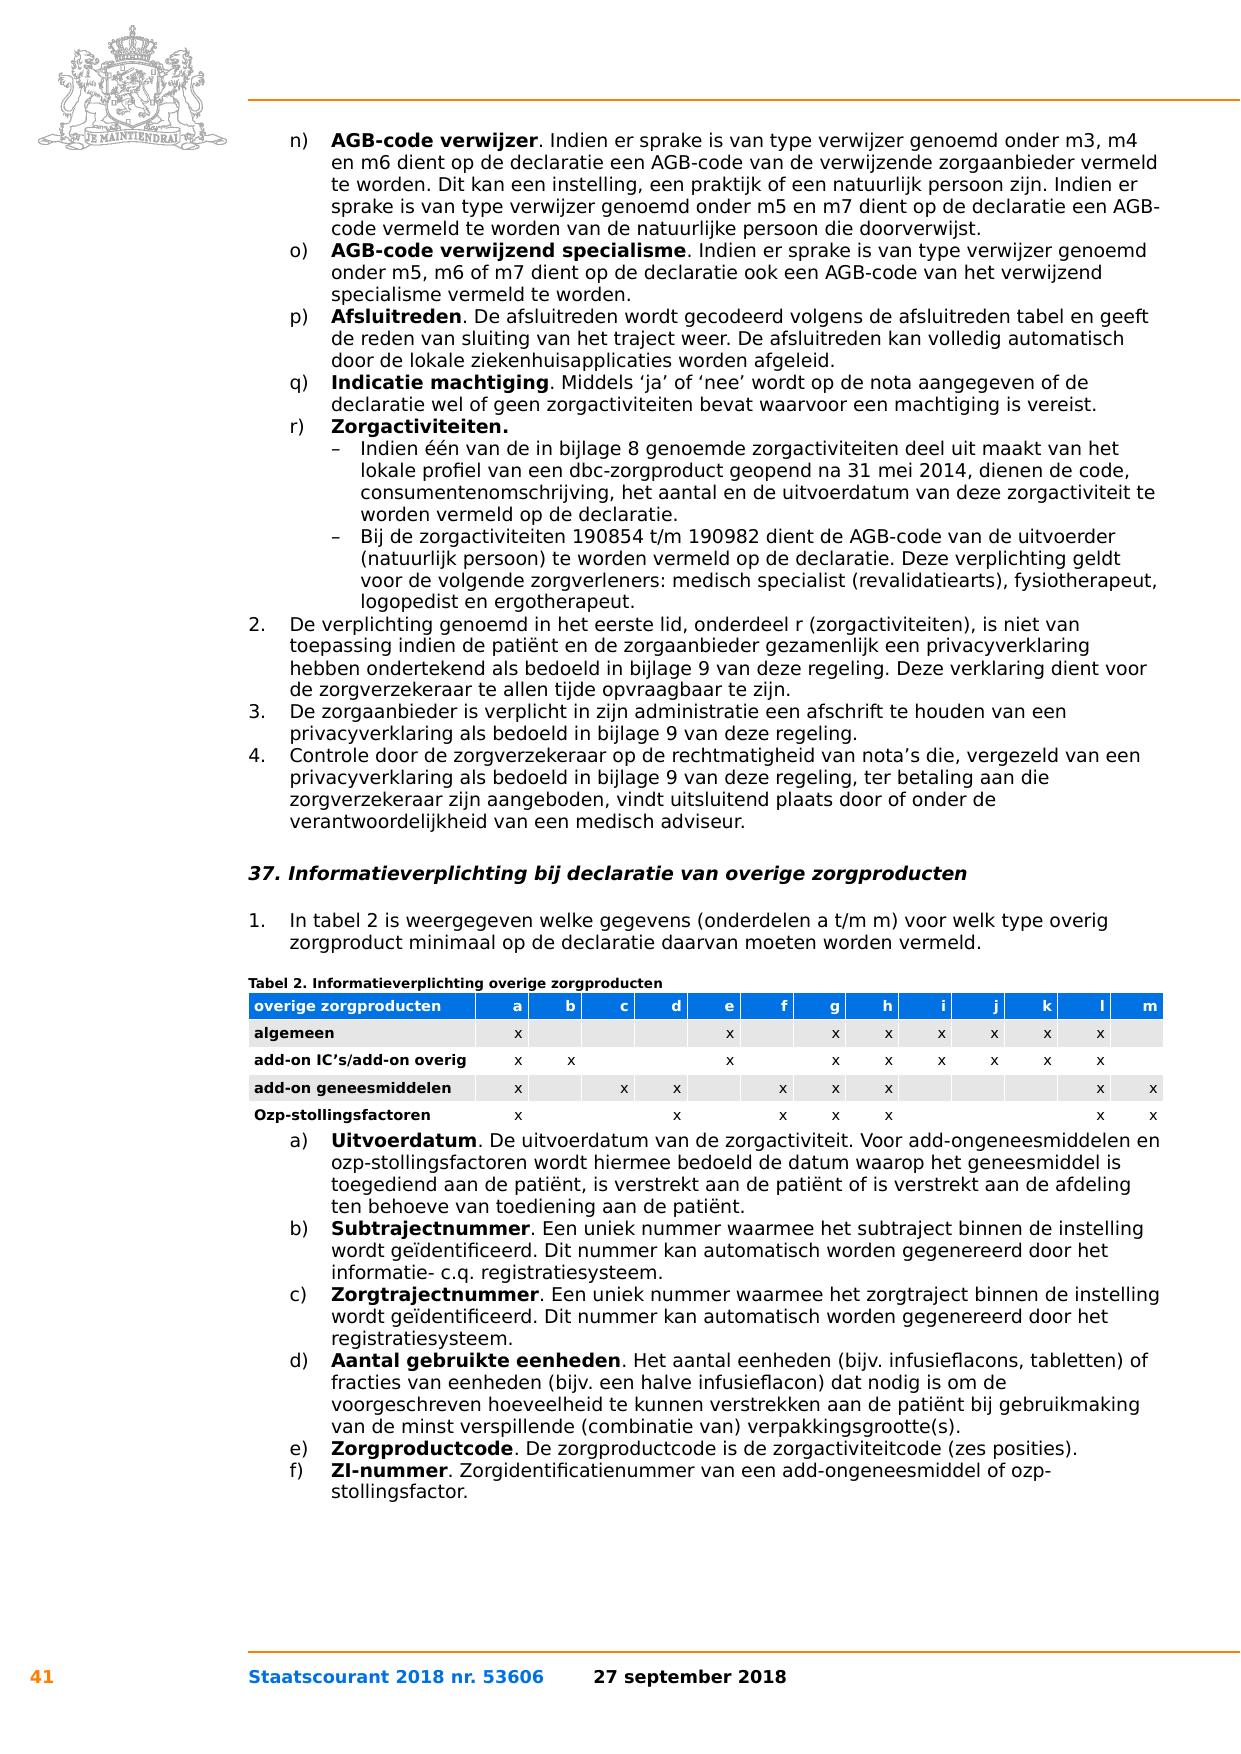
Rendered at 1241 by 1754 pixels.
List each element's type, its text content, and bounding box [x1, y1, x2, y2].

table_cell h [846, 993, 898, 1019]
table_cell [899, 1103, 951, 1129]
text 3. De zorgaanbieder is verplicht in zijn administratie een afschrift te houden van een privacyverklaring als bedoeld in bijlage 9 van deze regeling. [248, 701, 1163, 745]
text d) Aantal gebruikte eenheden. Het aantal eenheden (bijv. infusieflacons, tabletten) of fracties van eenheden (bijv. een halve infusieflacon) dat nodig is om de voorgeschreven hoeveelheid te kunnen verstrekken aan de patiënt bij gebruikmaking van de minst verspillende (combinatie van) verpakkingsgrootte(s). [289, 1349, 1163, 1437]
table_cell [741, 1048, 793, 1074]
table_cell x [476, 1075, 528, 1101]
table_cell x [794, 1048, 845, 1074]
table_cell algemeen [249, 1020, 475, 1047]
table_cell x [1111, 1075, 1163, 1101]
table_cell [952, 1103, 1004, 1129]
table_cell add-on IC’s/add-on overig [249, 1048, 475, 1074]
table_cell a [476, 993, 528, 1019]
table_cell k [1005, 993, 1057, 1019]
table_cell x [688, 1020, 740, 1047]
table_cell [688, 1103, 740, 1129]
text r) Zorgactiviteiten. [289, 416, 1163, 438]
table_cell x [529, 1048, 581, 1074]
table_cell x [846, 1020, 898, 1047]
table_cell x [794, 1103, 845, 1129]
table_cell x [635, 1103, 687, 1129]
table_cell [1111, 1020, 1163, 1047]
text 1. In tabel 2 is weergegeven welke gegevens (onderdelen a t/m m) voor welk type overig zorgproduct minimaal op de declaratie daarvan moeten worden vermeld. [248, 910, 1163, 954]
table_cell j [952, 993, 1004, 1019]
table_cell m [1111, 993, 1163, 1019]
text b) Subtrajectnummer. Een uniek nummer waarmee het subtraject binnen de instelling wordt geïdentificeerd. Dit nummer kan automatisch worden gegenereerd door het informatie- c.q. registratiesysteem. [289, 1218, 1163, 1284]
table_cell x [1058, 1075, 1110, 1101]
table_cell x [846, 1075, 898, 1101]
table_cell [1005, 1103, 1057, 1129]
table_cell x [899, 1048, 951, 1074]
text n) AGB-code verwijzer. Indien er sprake is van type verwijzer genoemd onder m3, m4 en m6 dient op de declaratie een AGB-code van de verwijzende zorgaanbieder vermeld te worden. Dit kan een instelling, een praktijk of een natuurlijk persoon zijn. Indien er sprake is van type verwijzer genoemd onder m5 en m7 dient op de declaratie een AGB-code vermeld te worden van de natuurlijke persoon die doorverwijst. [289, 130, 1163, 240]
text a) Uitvoerdatum. De uitvoerdatum van de zorgactiviteit. Voor add-ongeneesmiddelen en ozp-stollingsfactoren wordt hiermee bedoeld de datum waarop het geneesmiddel is toegediend aan de patiënt, is verstrekt aan de patiënt of is verstrekt aan de afdeling ten behoeve van toediening aan de patiënt. [289, 1130, 1163, 1218]
text e) Zorgproductcode. De zorgproductcode is de zorgactiviteitcode (zes posities). [289, 1437, 1163, 1459]
table_cell overige zorgproducten [249, 993, 475, 1019]
text c) Zorgtrajectnummer. Een uniek nummer waarmee het zorgtraject binnen de instelling wordt geïdentificeerd. Dit nummer kan automatisch worden gegenereerd door het registratiesysteem. [289, 1284, 1163, 1349]
text – Bij de zorgactiviteiten 190854 t/m 190982 dient de AGB-code van de uitvoerder (natuurlijk persoon) te worden vermeld op de declaratie. Deze verplichting geldt voor de volgende zorgverleners: medisch specialist (revalidatiearts), fysiotherapeut, logopedist en ergotherapeut. [331, 526, 1163, 613]
table_cell [582, 1020, 634, 1047]
table_cell [952, 1075, 1004, 1101]
text q) Indicatie machtiging. Middels ‘ja’ of ‘nee’ wordt op de nota aangegeven of de declaratie wel of geen zorgactiviteiten bevat waarvoor een machtiging is vereist. [289, 372, 1163, 416]
table_cell [529, 1075, 581, 1101]
table_cell g [794, 993, 845, 1019]
table_cell [529, 1103, 581, 1129]
table_cell [1005, 1075, 1057, 1101]
table_cell b [529, 993, 581, 1019]
table_cell i [899, 993, 951, 1019]
table_cell x [1058, 1048, 1110, 1074]
table_cell x [1005, 1020, 1057, 1047]
table_cell [635, 1020, 687, 1047]
table_cell [582, 1048, 634, 1074]
table_cell x [952, 1020, 1004, 1047]
text 2. De verplichting genoemd in het eerste lid, onderdeel r (zorgactiviteiten), is niet van toepassing indien de patiënt en de zorgaanbieder gezamenlijk een privacyverklaring hebben ondertekend als bedoeld in bijlage 9 van deze regeling. Deze verklaring dient voor de zorgverzekeraar te allen tijde opvraagbaar te zijn. [248, 613, 1163, 701]
table_cell [1111, 1048, 1163, 1074]
table_cell l [1058, 993, 1110, 1019]
table_cell x [582, 1075, 634, 1101]
table_cell e [688, 993, 740, 1019]
table_cell x [794, 1020, 845, 1047]
table_cell x [1058, 1103, 1110, 1129]
table_cell x [476, 1020, 528, 1047]
table_cell [582, 1103, 634, 1129]
table_cell x [1111, 1103, 1163, 1129]
table_cell x [899, 1020, 951, 1047]
table_cell x [846, 1048, 898, 1074]
table_header Tabel 2. Informatieverplichting overige zorgproducten [248, 976, 1163, 992]
table_cell x [476, 1103, 528, 1129]
table_cell x [476, 1048, 528, 1074]
text p) Afsluitreden. De afsluitreden wordt gecodeerd volgens de afsluitreden tabel en geeft de reden van sluiting van het traject weer. De afsluitreden kan volledig automatisch door de lokale ziekenhuisapplicaties worden afgeleid. [289, 306, 1163, 372]
table_cell [899, 1075, 951, 1101]
picture [38, 25, 227, 150]
table_cell x [1005, 1048, 1057, 1074]
table_cell Ozp-stollingsfactoren [249, 1103, 475, 1129]
table_cell x [741, 1103, 793, 1129]
table_cell x [635, 1075, 687, 1101]
table_cell f [741, 993, 793, 1019]
table_cell x [741, 1075, 793, 1101]
table_cell d [635, 993, 687, 1019]
text – Indien één van de in bijlage 8 genoemde zorgactiviteiten deel uit maakt van het lokale profiel van een dbc-zorgproduct geopend na 31 mei 2014, dienen de code, consumentenomschrijving, het aantal en de uitvoerdatum van deze zorgactiviteit te worden vermeld op de declaratie. [331, 438, 1163, 526]
table_cell x [846, 1103, 898, 1129]
table_cell [529, 1020, 581, 1047]
text f) ZI-nummer. Zorgidentificatienummer van een add-ongeneesmiddel of ozp-stollingsfactor. [289, 1459, 1163, 1503]
subtitle 37. Informatieverplichting bij declaratie van overige zorgproducten [248, 863, 1163, 885]
table_cell [688, 1075, 740, 1101]
table_cell [635, 1048, 687, 1074]
table_cell c [582, 993, 634, 1019]
table_cell x [1058, 1020, 1110, 1047]
table_cell x [794, 1075, 845, 1101]
table_cell x [688, 1048, 740, 1074]
text 4. Controle door de zorgverzekeraar op de rechtmatigheid van nota’s die, vergezeld van een privacyverklaring als bedoeld in bijlage 9 van deze regeling, ter betaling aan die zorgverzekeraar zijn aangeboden, vindt uitsluitend plaats door of onder de verantwoordelijkheid van een medisch adviseur. [248, 745, 1163, 833]
table_cell add-on geneesmiddelen [249, 1075, 475, 1101]
text o) AGB-code verwijzend specialisme. Indien er sprake is van type verwijzer genoemd onder m5, m6 of m7 dient op de declaratie ook een AGB-code van het verwijzend specialisme vermeld te worden. [289, 240, 1163, 306]
table_cell x [952, 1048, 1004, 1074]
table_cell [741, 1020, 793, 1047]
